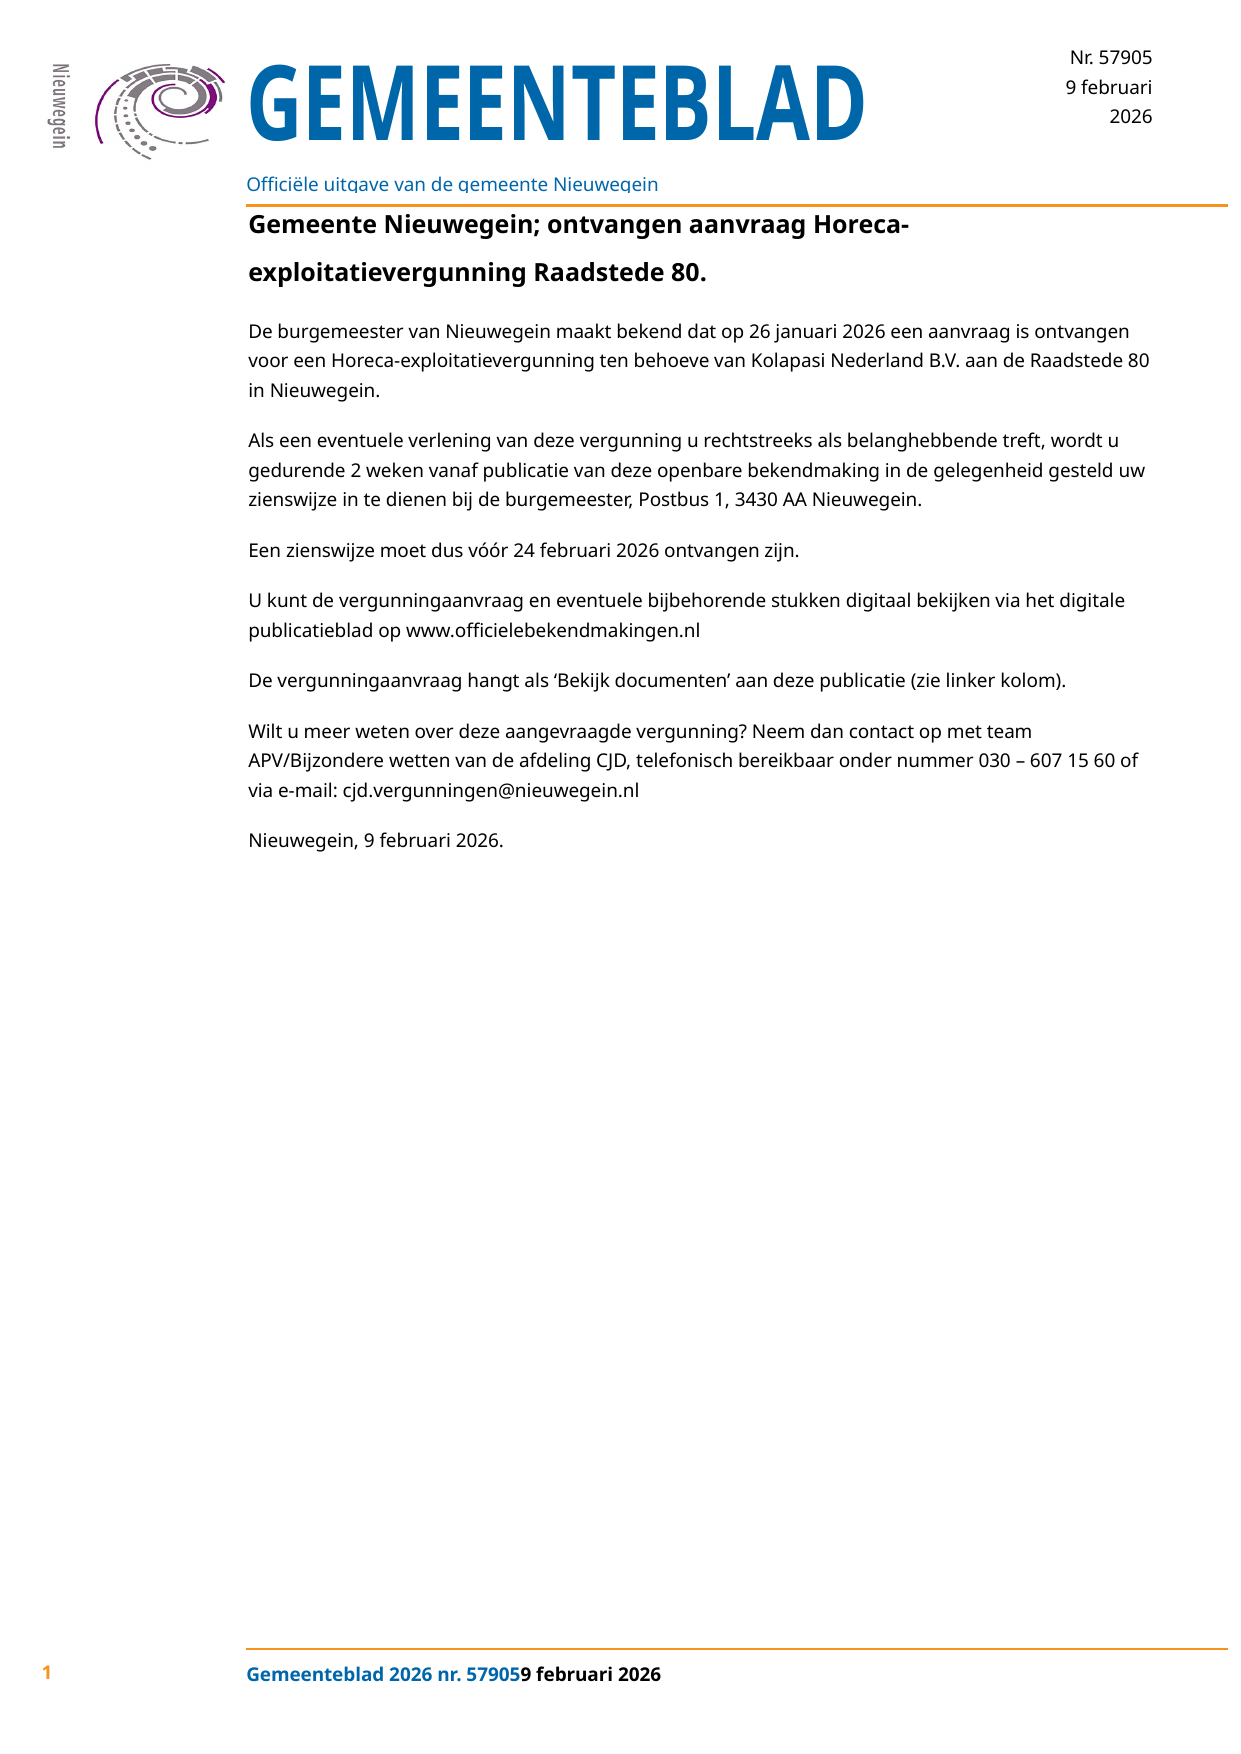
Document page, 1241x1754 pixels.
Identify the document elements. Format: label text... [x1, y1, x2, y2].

text Een zienswijze moet dus vóór 24 februari 2026 ontvangen zijn. [248, 537, 1152, 563]
picture [41, 47, 231, 172]
text De burgemeester van Nieuwegein maakt bekend dat op 26 januari 2026 een aanvraag is ontvangen voor een Horeca-exploitatievergunning ten behoeve van Kolapasi Nederland B.V. aan de Raadstede 80 in Nieuwegein. [248, 318, 1152, 403]
text U kunt de vergunningaanvraag en eventuele bijbehorende stukken digitaal bekijken via het digitale publicatieblad op www.officielebekendmakingen.nl [248, 587, 1152, 643]
text Als een eventuele verlening van deze vergunning u rechtstreeks als belanghebbende treft, wordt u gedurende 2 weken vanaf publicatie van deze openbare bekendmaking in de gelegenheid gesteld uw zienswijze in te dienen bij de burgemeester, Postbus 1, 3430 AA Nieuwegein. [248, 427, 1152, 512]
text De vergunningaanvraag hangt als ‘Bekijk documenten’ aan deze publicatie (zie linker kolom). [248, 667, 1152, 693]
text Wilt u meer weten over deze aangevraagde vergunning? Neem dan contact op met team APV/Bijzondere wetten van de afdeling CJD, telefonisch bereikbaar onder nummer 030 – 607 15 60 of via e-mail: cjd.vergunningen@nieuwegein.nl [248, 718, 1152, 803]
text Nieuwegein, 9 februari 2026. [248, 827, 1152, 853]
text Gemeente Nieuwegein; ontvangen aanvraag Horeca-exploitatievergunning Raadstede 80. [248, 207, 1152, 288]
